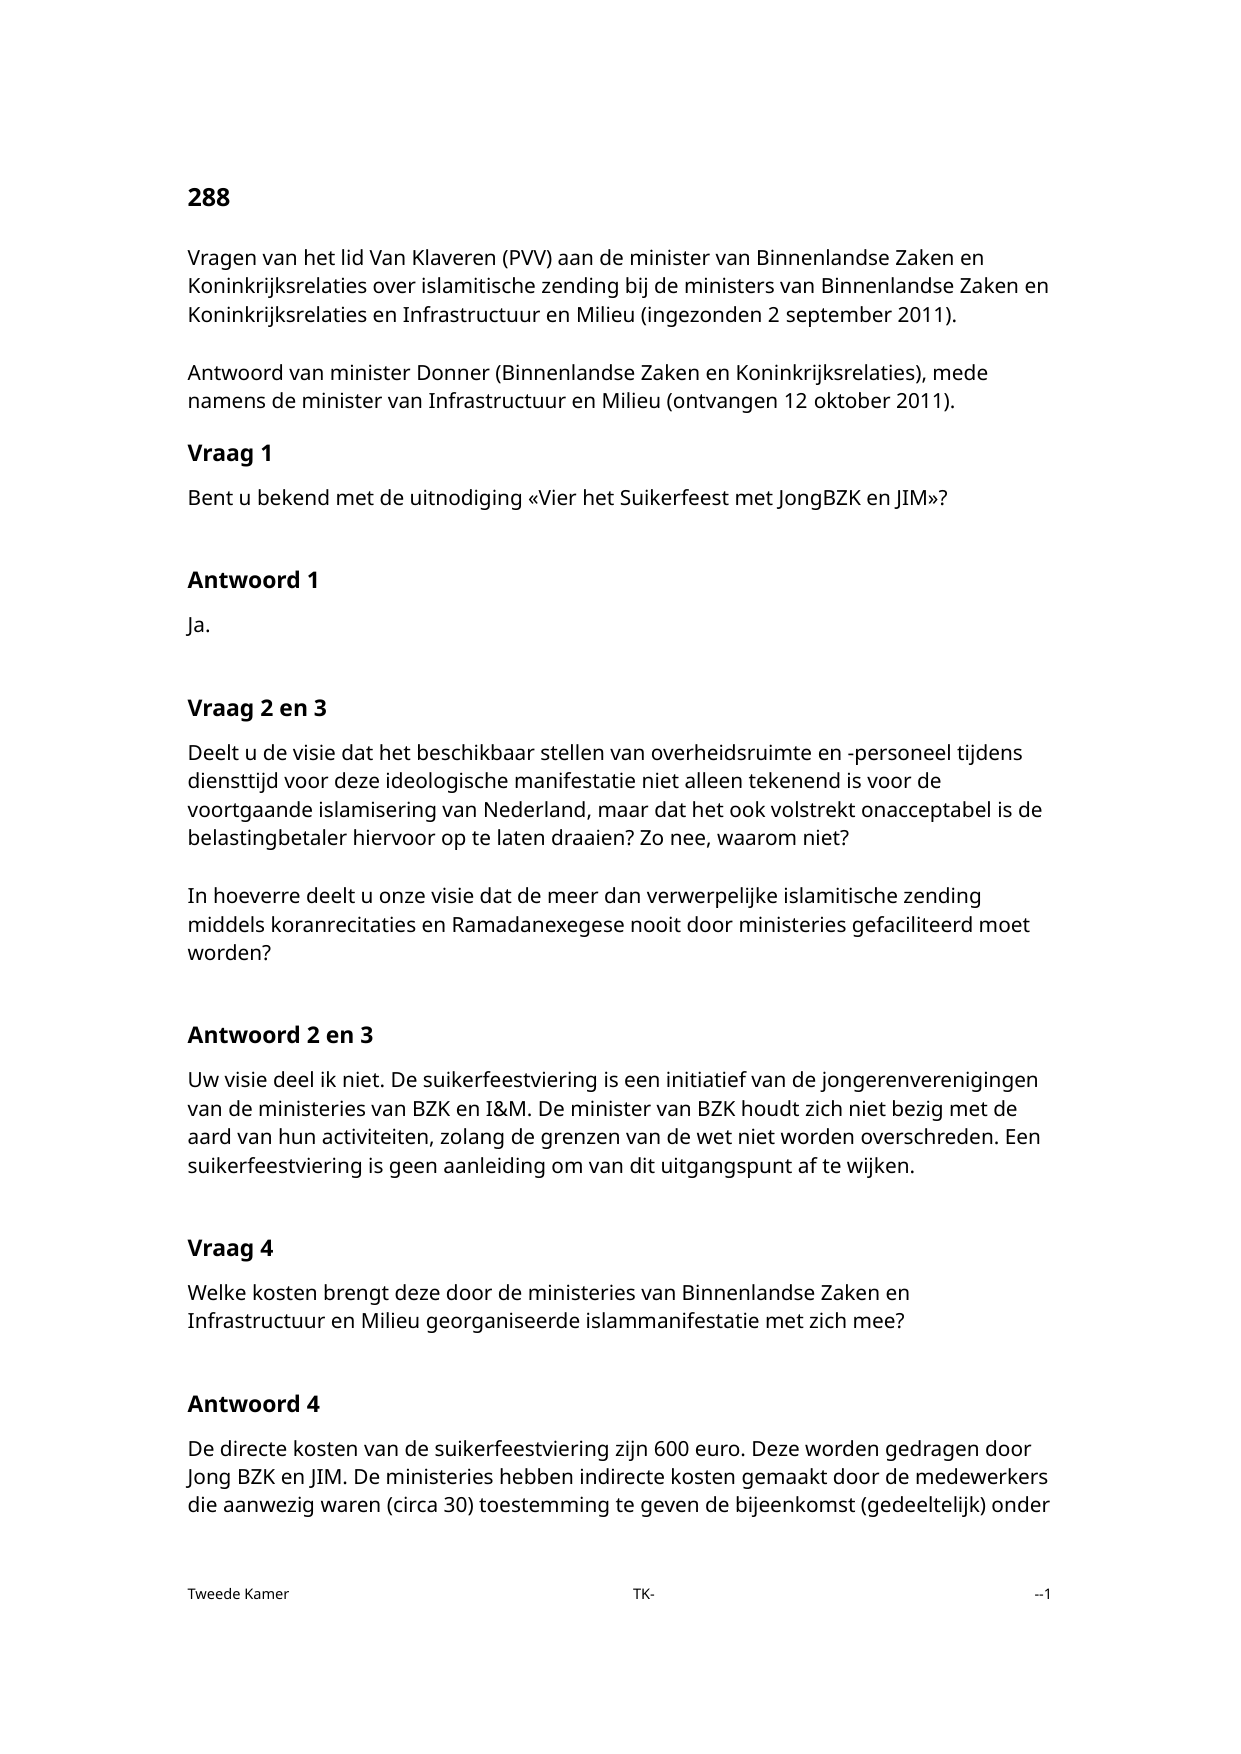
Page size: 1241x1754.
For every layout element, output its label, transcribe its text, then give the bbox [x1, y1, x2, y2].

text Vragen van het lid Van Klaveren (PVV) aan de minister van Binnenlandse Zaken en Koninkrijksrelaties over islamitische zending bij de ministers van Binnenlandse Zaken en Koninkrijksrelaties en Infrastructuur en Milieu (ingezonden 2 september 2011). [187, 243, 1053, 328]
text Ja. [187, 611, 1053, 639]
subtitle Antwoord 4 [187, 1387, 1053, 1419]
text Deelt u de visie dat het beschikbaar stellen van overheidsruimte en -personeel tijdens diensttijd voor deze ideologische manifestatie niet alleen tekenend is voor de voortgaande islamisering van Nederland, maar dat het ook volstrekt onacceptabel is de belastingbetaler hiervoor op te laten draaien? Zo nee, waarom niet? [187, 738, 1053, 852]
text 288 [187, 179, 1053, 213]
subtitle Antwoord 1 [187, 564, 1053, 596]
subtitle Vraag 4 [187, 1232, 1053, 1263]
text Antwoord van minister Donner (Binnenlandse Zaken en Koninkrijksrelaties), mede namens de minister van Infrastructuur en Milieu (ontvangen 12 oktober 2011). [187, 358, 1053, 415]
subtitle Antwoord 2 en 3 [187, 1019, 1053, 1051]
text De directe kosten van de suikerfeestviering zijn 600 euro. Deze worden gedragen door Jong BZK en JIM. De ministeries hebben indirecte kosten gemaakt door de medewerkers die aanwezig waren (circa 30) toestemming te geven de bijeenkomst (gedeeltelijk) onder [187, 1434, 1053, 1519]
text Welke kosten brengt deze door de ministeries van Binnenlandse Zaken en Infrastructuur en Milieu georganiseerde islammanifestatie met zich mee? [187, 1278, 1053, 1335]
text Bent u bekend met de uitnodiging «Vier het Suikerfeest met JongBZK en JIM»? [187, 483, 1053, 512]
text Uw visie deel ik niet. De suikerfeestviering is een initiatief van de jongerenverenigingen van de ministeries van BZK en I&M. De minister van BZK houdt zich niet bezig met de aard van hun activiteiten, zolang de grenzen van de wet niet worden overschreden. Een suikerfeestviering is geen aanleiding om van dit uitgangspunt af te wijken. [187, 1066, 1053, 1179]
subtitle Vraag 1 [187, 437, 1053, 468]
subtitle Vraag 2 en 3 [187, 692, 1053, 723]
text In hoeverre deelt u onze visie dat de meer dan verwerpelijke islamitische zending middels koranrecitaties en Ramadanexegese nooit door ministeries gefaciliteerd moet worden? [187, 882, 1053, 967]
